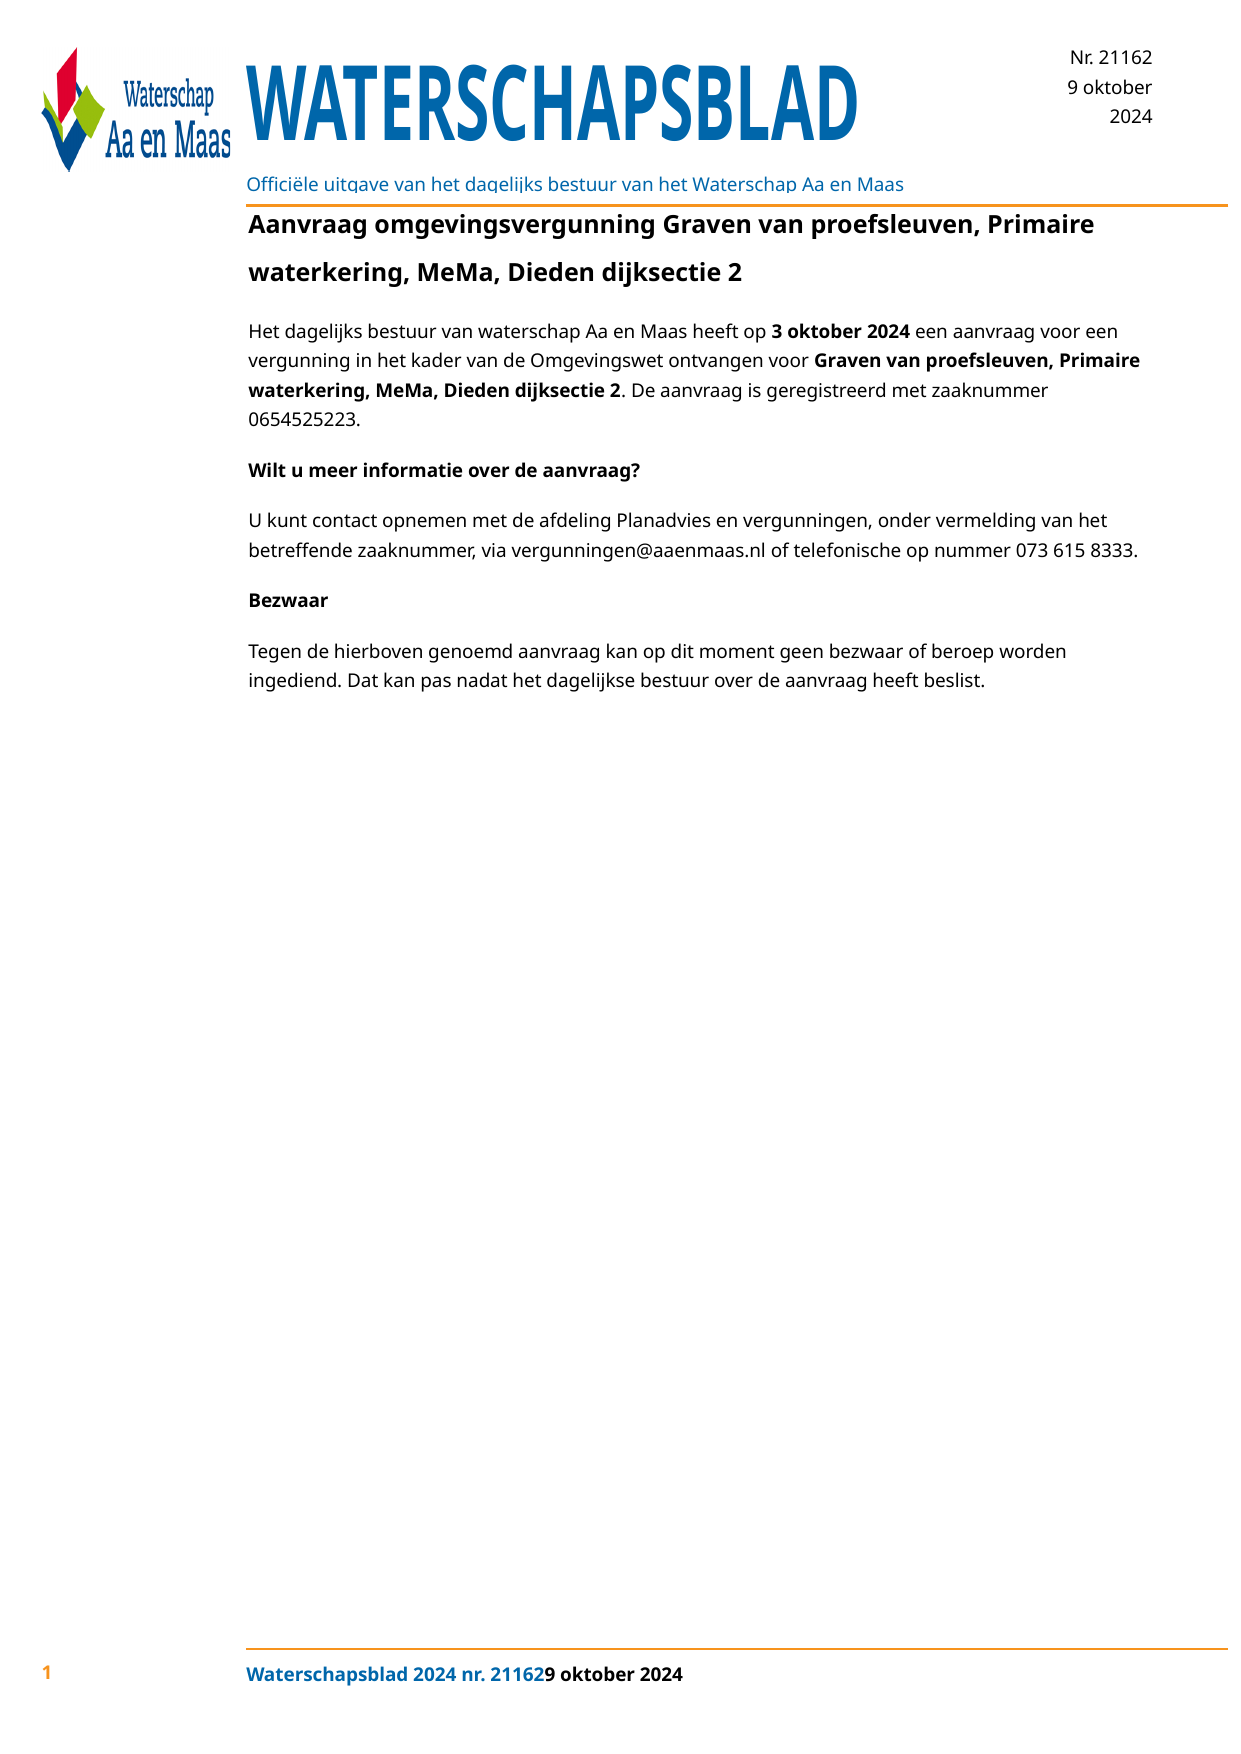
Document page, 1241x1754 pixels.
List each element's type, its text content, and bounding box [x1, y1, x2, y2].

text U kunt contact opnemen met de afdeling Planadvies en vergunningen, onder vermelding van het betreffende zaaknummer, via vergunningen@aaenmaas.nl of telefonische op nummer 073 615 8333. [248, 507, 1152, 563]
text Wilt u meer informatie over de aanvraag? [248, 457, 1152, 483]
text Het dagelijks bestuur van waterschap Aa en Maas heeft op 3 oktober 2024 een aanvraag voor een vergunning in het kader van de Omgevingswet ontvangen voor Graven van proefsleuven, Primaire waterkering, MeMa, Dieden dijksectie 2. De aanvraag is geregistreerd met zaaknummer 0654525223. [248, 318, 1152, 432]
text Tegen de hierboven genoemd aanvraag kan op dit moment geen bezwaar of beroep worden ingediend. Dat kan pas nadat het dagelijkse bestuur over de aanvraag heeft beslist. [248, 638, 1152, 693]
text Bezwaar [248, 587, 1152, 613]
text Aanvraag omgevingsvergunning Graven van proefsleuven, Primaire waterkering, MeMa, Dieden dijksectie 2 [248, 207, 1152, 288]
picture [41, 47, 231, 172]
